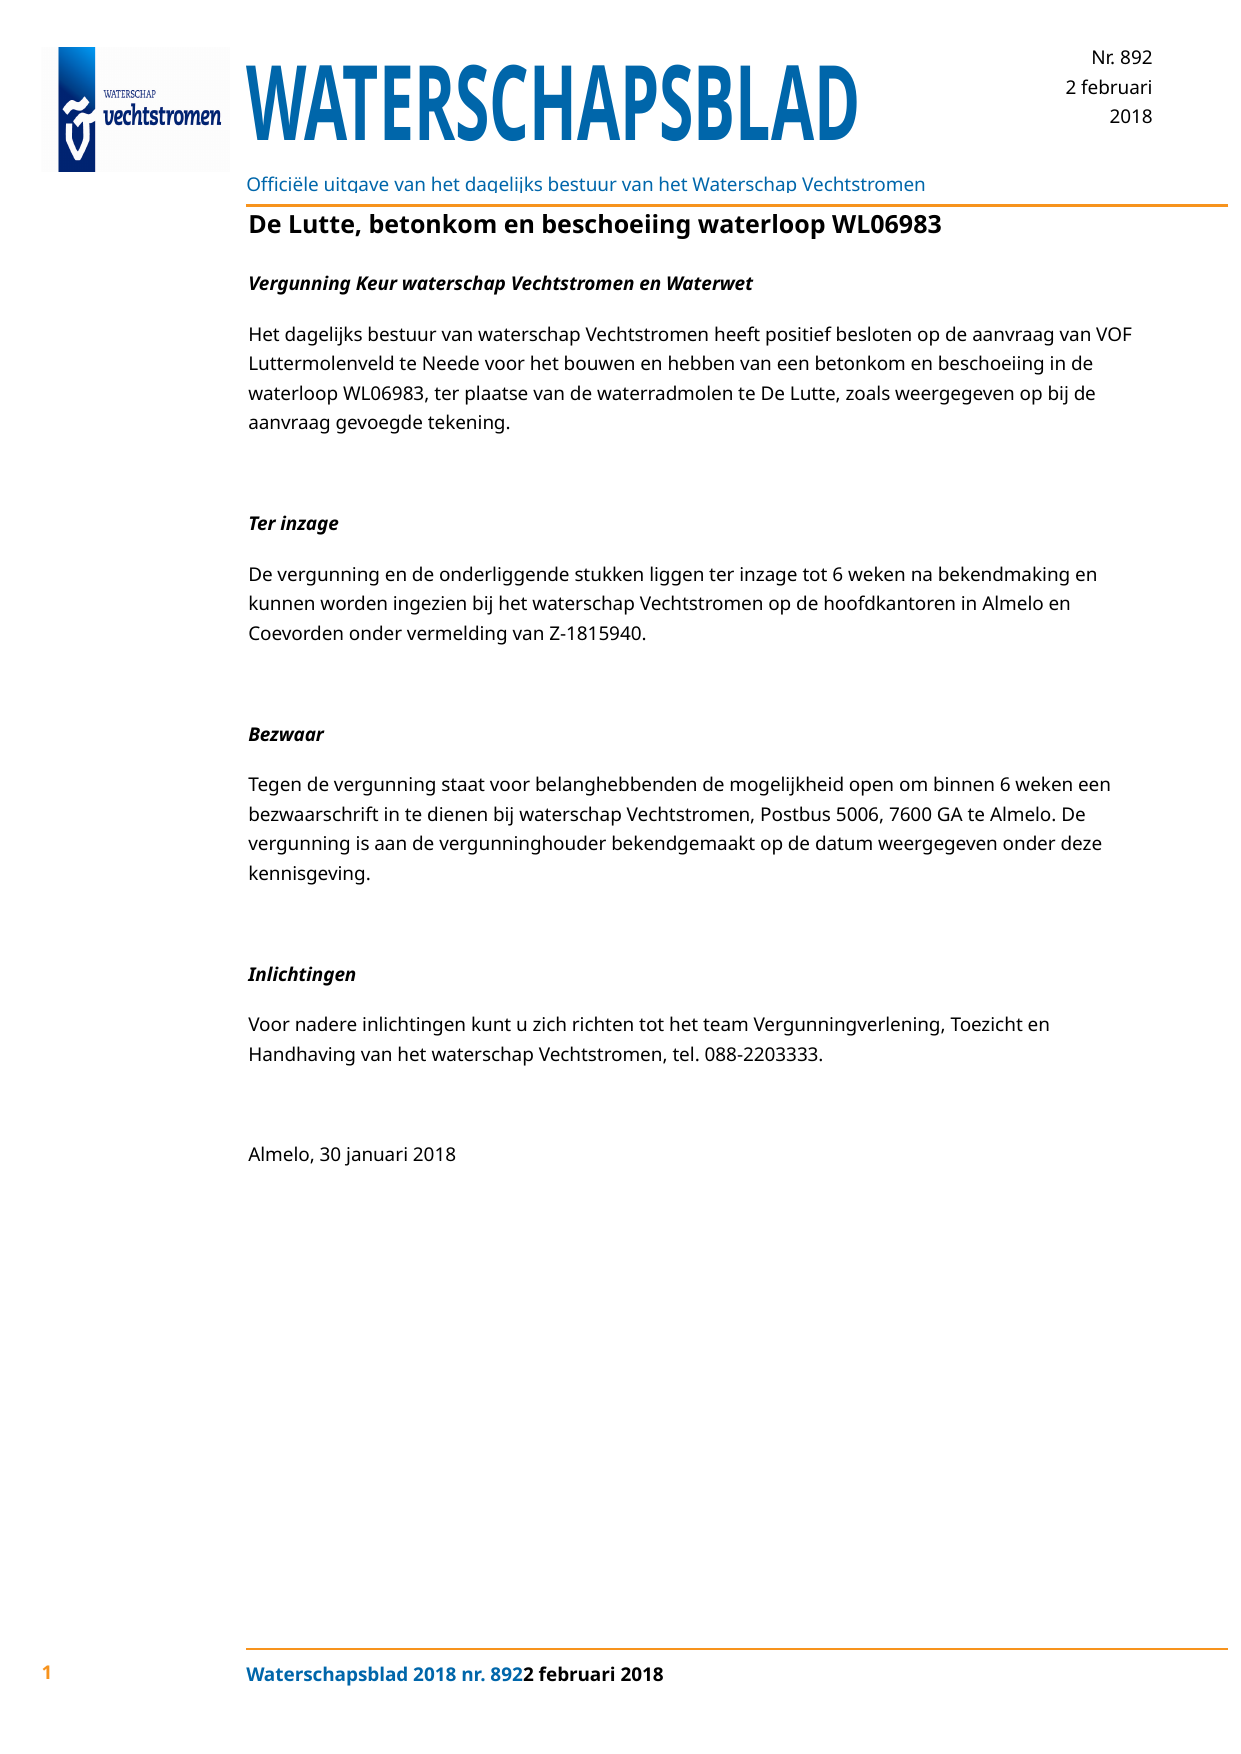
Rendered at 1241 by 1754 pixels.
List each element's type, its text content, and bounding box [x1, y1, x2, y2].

text Het dagelijks bestuur van waterschap Vechtstromen heeft positief besloten op de aanvraag van VOF Luttermolenveld te Neede voor het bouwen en hebben van een betonkom en beschoeiing in de waterloop WL06983, ter plaatse van de waterradmolen te De Lutte, zoals weergegeven op bij de aanvraag gevoegde tekening. [248, 321, 1152, 435]
text Vergunning Keur waterschap Vechtstromen en Waterwet [248, 270, 1152, 296]
text De vergunning en de onderliggende stukken liggen ter inzage tot 6 weken na bekendmaking en kunnen worden ingezien bij het waterschap Vechtstromen op de hoofdkantoren in Almelo en Coevorden onder vermelding van Z-1815940. [248, 561, 1152, 646]
text Voor nadere inlichtingen kunt u zich richten tot het team Vergunningverlening, Toezicht en Handhaving van het waterschap Vechtstromen, tel. 088-2203333. [248, 1011, 1152, 1066]
text Inlichtingen [248, 961, 1152, 986]
text Bezwaar [248, 721, 1152, 746]
text De Lutte, betonkom en beschoeiing waterloop WL06983 [248, 207, 1152, 241]
picture [41, 47, 231, 172]
text Ter inzage [248, 510, 1152, 536]
text Tegen de vergunning staat voor belanghebbenden de mogelijkheid open om binnen 6 weken een bezwaarschrift in te dienen bij waterschap Vechtstromen, Postbus 5006, 7600 GA te Almelo. De vergunning is aan de vergunninghouder bekendgemaakt op de datum weergegeven onder deze kennisgeving. [248, 771, 1152, 886]
text Almelo, 30 januari 2018 [248, 1142, 1152, 1167]
